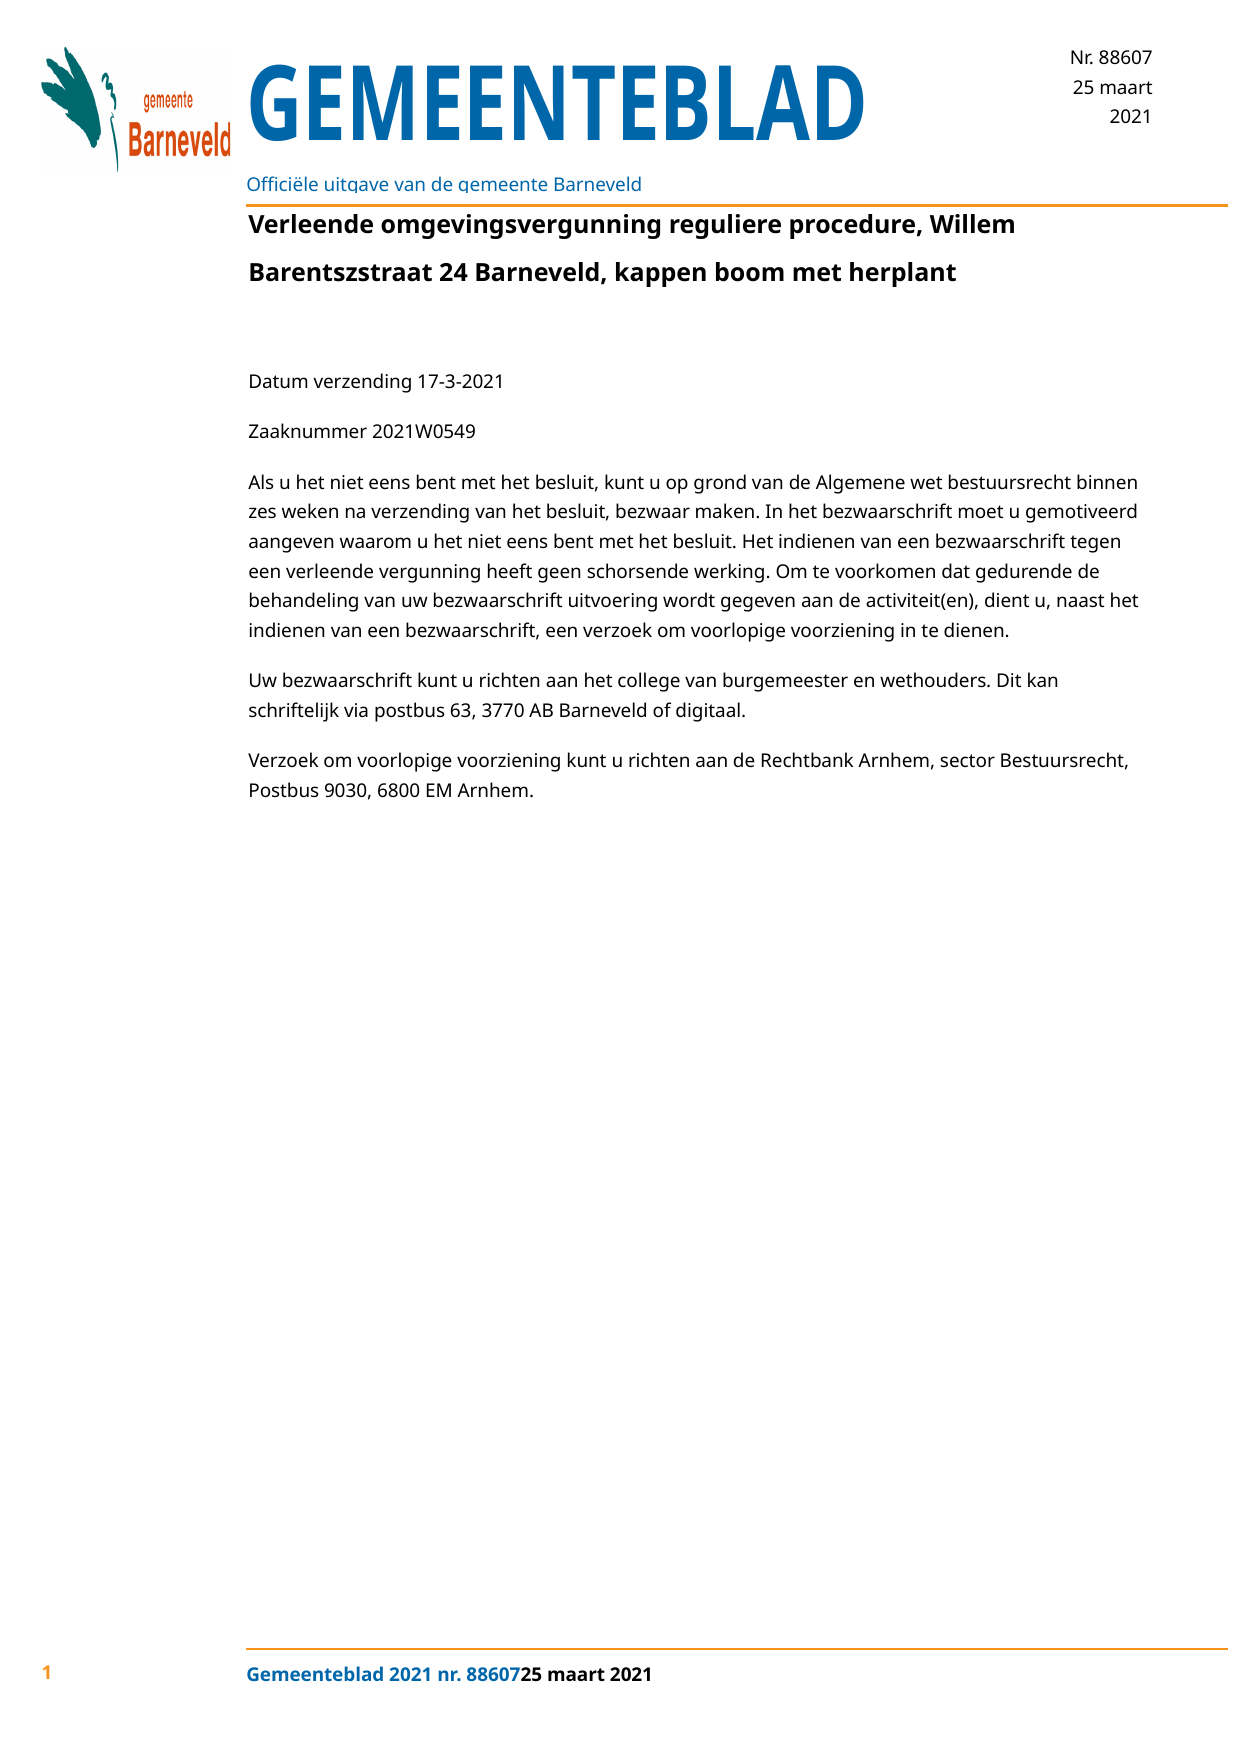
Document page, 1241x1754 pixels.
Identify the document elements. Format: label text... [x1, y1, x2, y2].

text Als u het niet eens bent met het besluit, kunt u op grond van de Algemene wet bestuursrecht binnen zes weken na verzending van het besluit, bezwaar maken. In het bezwaarschrift moet u gemotiveerd aangeven waarom u het niet eens bent met het besluit. Het indienen van een bezwaarschrift tegen een verleende vergunning heeft geen schorsende werking. Om te voorkomen dat gedurende de behandeling van uw bezwaarschrift uitvoering wordt gegeven aan de activiteit(en), dient u, naast het indienen van een bezwaarschrift, een verzoek om voorlopige voorziening in te dienen. [248, 469, 1152, 643]
text Verzoek om voorlopige voorziening kunt u richten aan de Rechtbank Arnhem, sector Bestuursrecht, Postbus 9030, 6800 EM Arnhem. [248, 747, 1152, 803]
text Uw bezwaarschrift kunt u richten aan het college van burgemeester en wethouders. Dit kan schriftelijk via postbus 63, 3770 AB Barneveld of digitaal. [248, 667, 1152, 723]
text Verleende omgevingsvergunning reguliere procedure, Willem Barentszstraat 24 Barneveld, kappen boom met herplant [248, 207, 1152, 288]
text Zaaknummer 2021W0549 [248, 419, 1152, 444]
text Datum verzending 17-3-2021 [248, 368, 1152, 394]
picture [41, 47, 231, 172]
